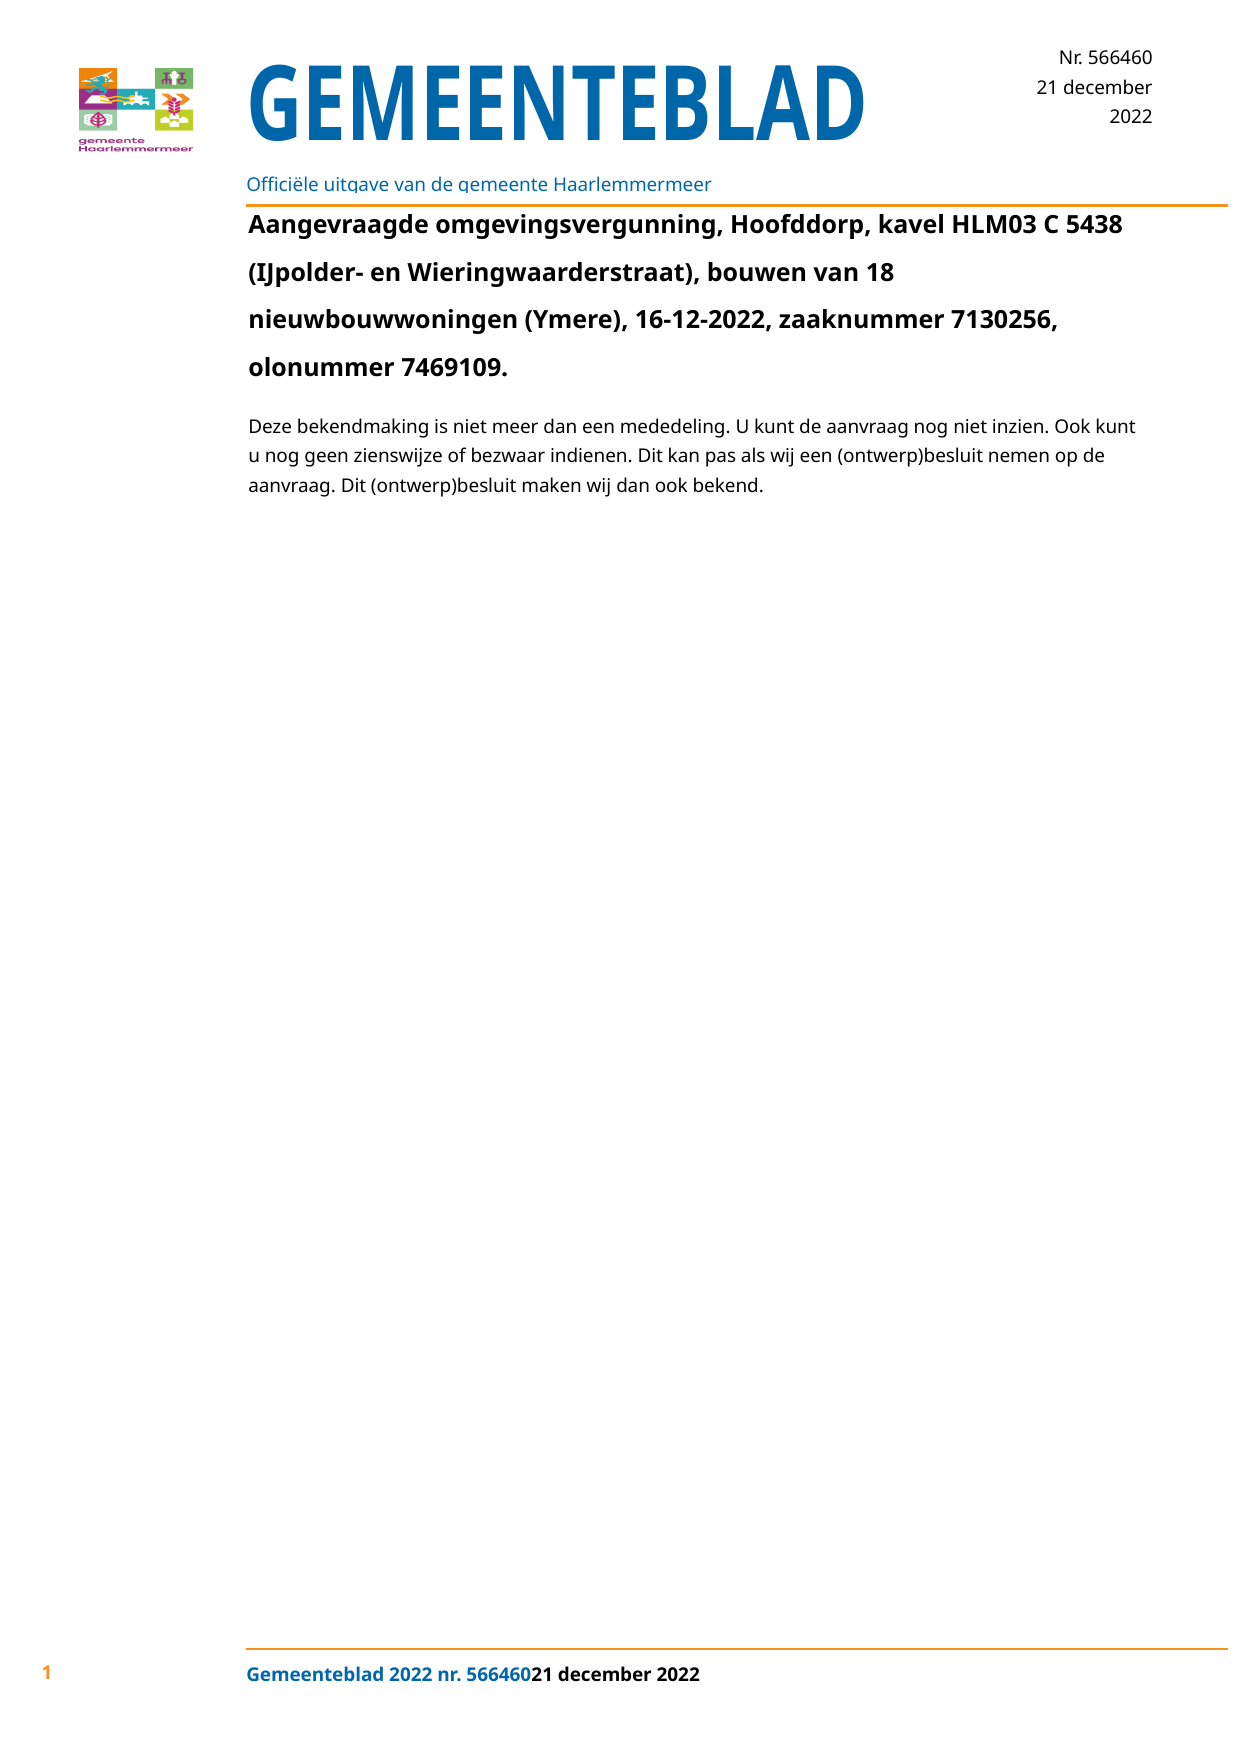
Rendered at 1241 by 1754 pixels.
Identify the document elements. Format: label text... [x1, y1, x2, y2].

text Aangevraagde omgevingsvergunning, Hoofddorp, kavel HLM03 C 5438 (IJpolder- en Wieringwaarderstraat), bouwen van 18 nieuwbouwwoningen (Ymere), 16-12-2022, zaaknummer 7130256, olonummer 7469109. [248, 207, 1152, 384]
picture [41, 47, 231, 172]
text Deze bekendmaking is niet meer dan een mededeling. U kunt de aanvraag nog niet inzien. Ook kunt u nog geen zienswijze of bezwaar indienen. Dit kan pas als wij een (ontwerp)besluit nemen op de aanvraag. Dit (ontwerp)besluit maken wij dan ook bekend. [248, 413, 1152, 498]
